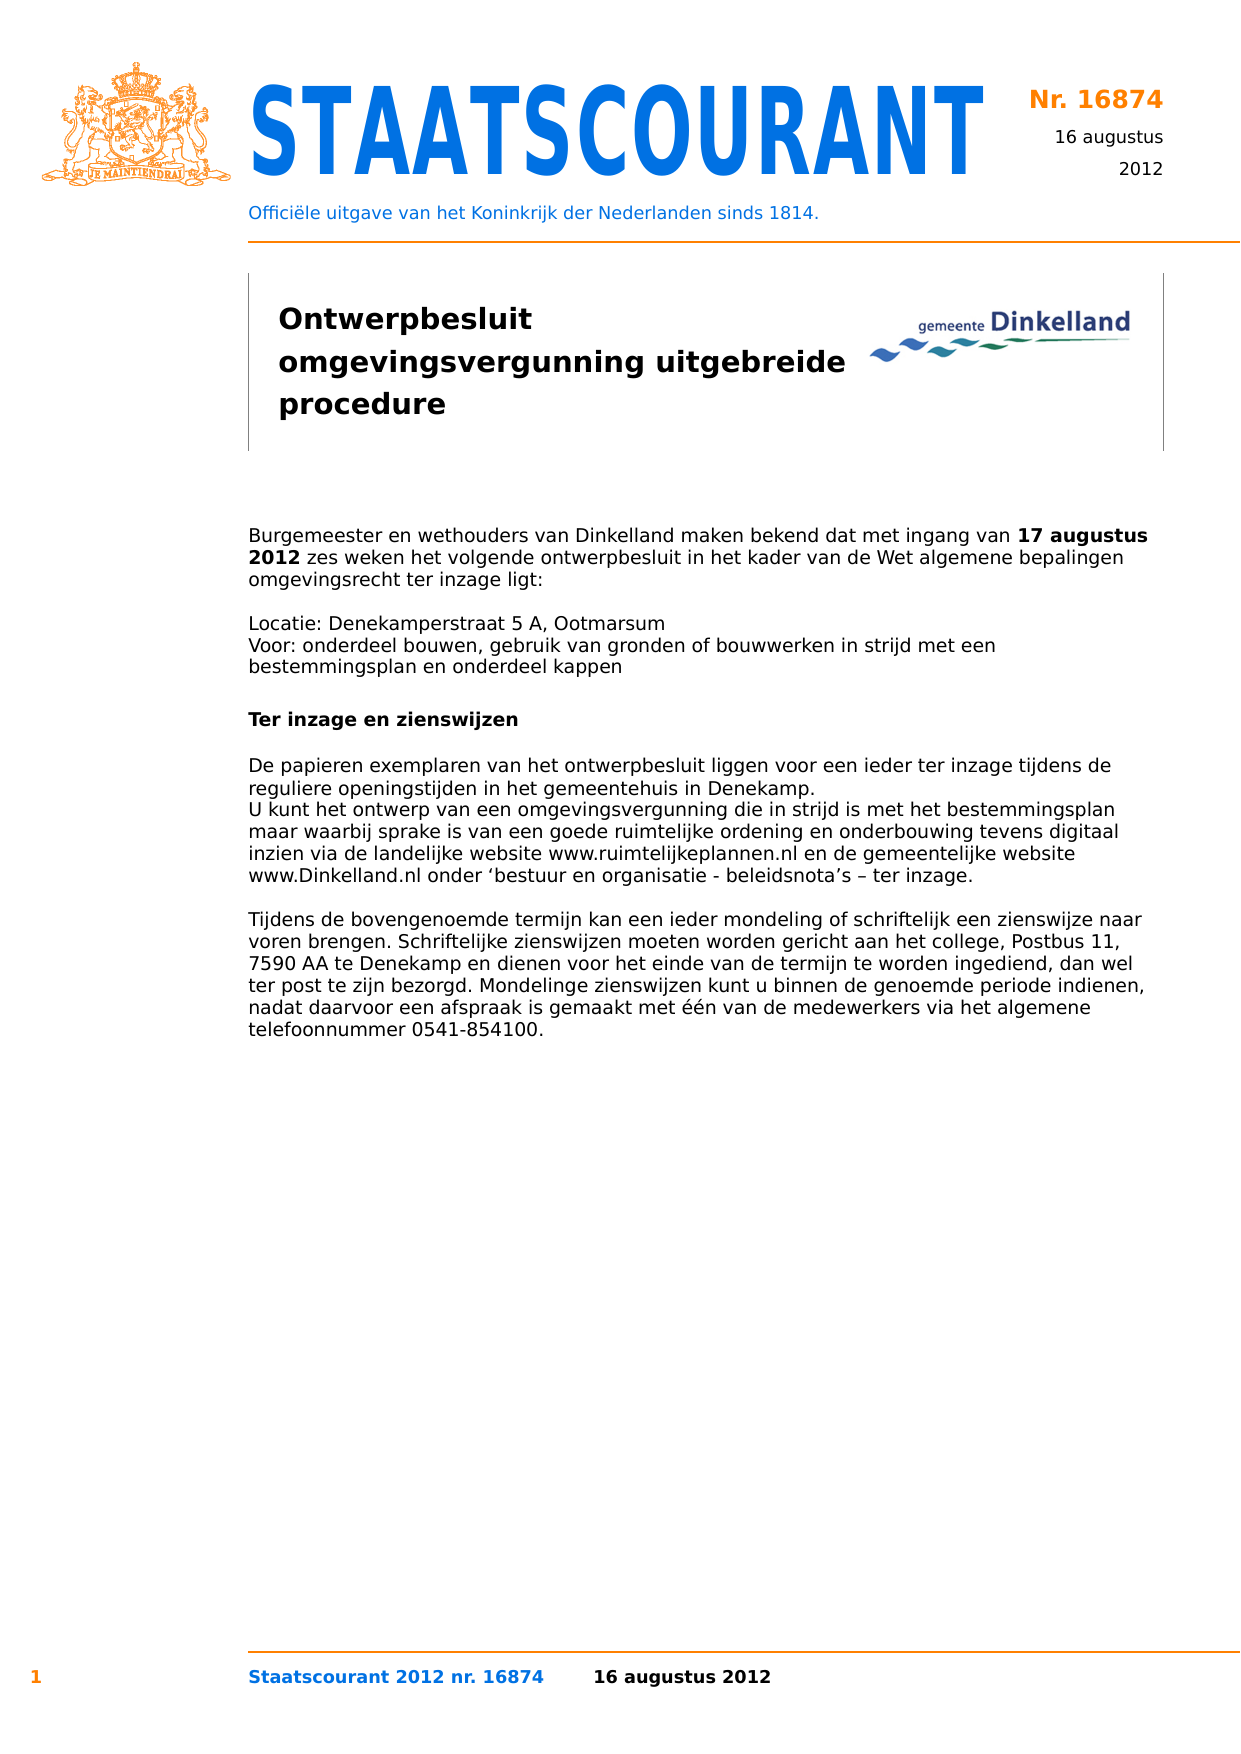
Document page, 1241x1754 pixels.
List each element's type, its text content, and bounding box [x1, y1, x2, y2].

text Burgemeester en wethouders van Dinkelland maken bekend dat met ingang van 17 augustus 2012 zes weken het volgende ontwerpbesluit in het kader van de Wet algemene bepalingen omgevingsrecht ter inzage ligt: [248, 525, 1163, 591]
table_cell 16 augustus [998, 121, 1240, 153]
text Tijdens de bovengenoemde termijn kan een ieder mondeling of schriftelijk een zienswijze naar voren brengen. Schriftelijke zienswijzen moeten worden gericht aan het college, Postbus 11, 7590 AA te Denekamp en dienen voor het einde van de termijn te worden ingediend, dan wel ter post te zijn bezorgd. Mondelinge zienswijzen kunt u binnen de genoemde periode indienen, nadat daarvoor een afspraak is gemaakt met één van de medewerkers via het algemene telefoonnummer 0541-854100. [248, 909, 1163, 1041]
subtitle Ontwerpbesluit omgevingsvergunning uitgebreide procedure [249, 273, 1163, 451]
table_header Nr. 16874 [998, 62, 1240, 121]
text De papieren exemplaren van het ontwerpbesluit liggen voor een ieder ter inzage tijdens de reguliere openingstijden in het gemeentehuis in Denekamp. [248, 755, 1163, 799]
text Locatie: Denekamperstraat 5 A, Ootmarsum [248, 612, 1163, 634]
table_cell Officiële uitgave van het Koninkrijk der Nederlanden sinds 1814. [248, 203, 1240, 241]
table_cell 2012 [998, 153, 1240, 203]
text U kunt het ontwerp van een omgevingsvergunning die in strijd is met het bestemmingsplan maar waarbij sprake is van een goede ruimtelijke ordening en onderbouwing tevens digitaal inzien via de landelijke website www.ruimtelijkeplannen.nl en de gemeentelijke website www.Dinkelland.nl onder ‘bestuur en organisatie - beleidsnota’s – ter inzage. [248, 799, 1163, 887]
table_header [25, 62, 248, 241]
picture [41, 62, 231, 186]
subtitle Ter inzage en zienswijzen [248, 708, 1163, 730]
picture [867, 302, 1134, 368]
text Voor: onderdeel bouwen, gebruik van gronden of bouwwerken in strijd met een bestemmingsplan en onderdeel kappen [248, 634, 1163, 678]
table_header STAATSCOURANT [248, 62, 998, 203]
